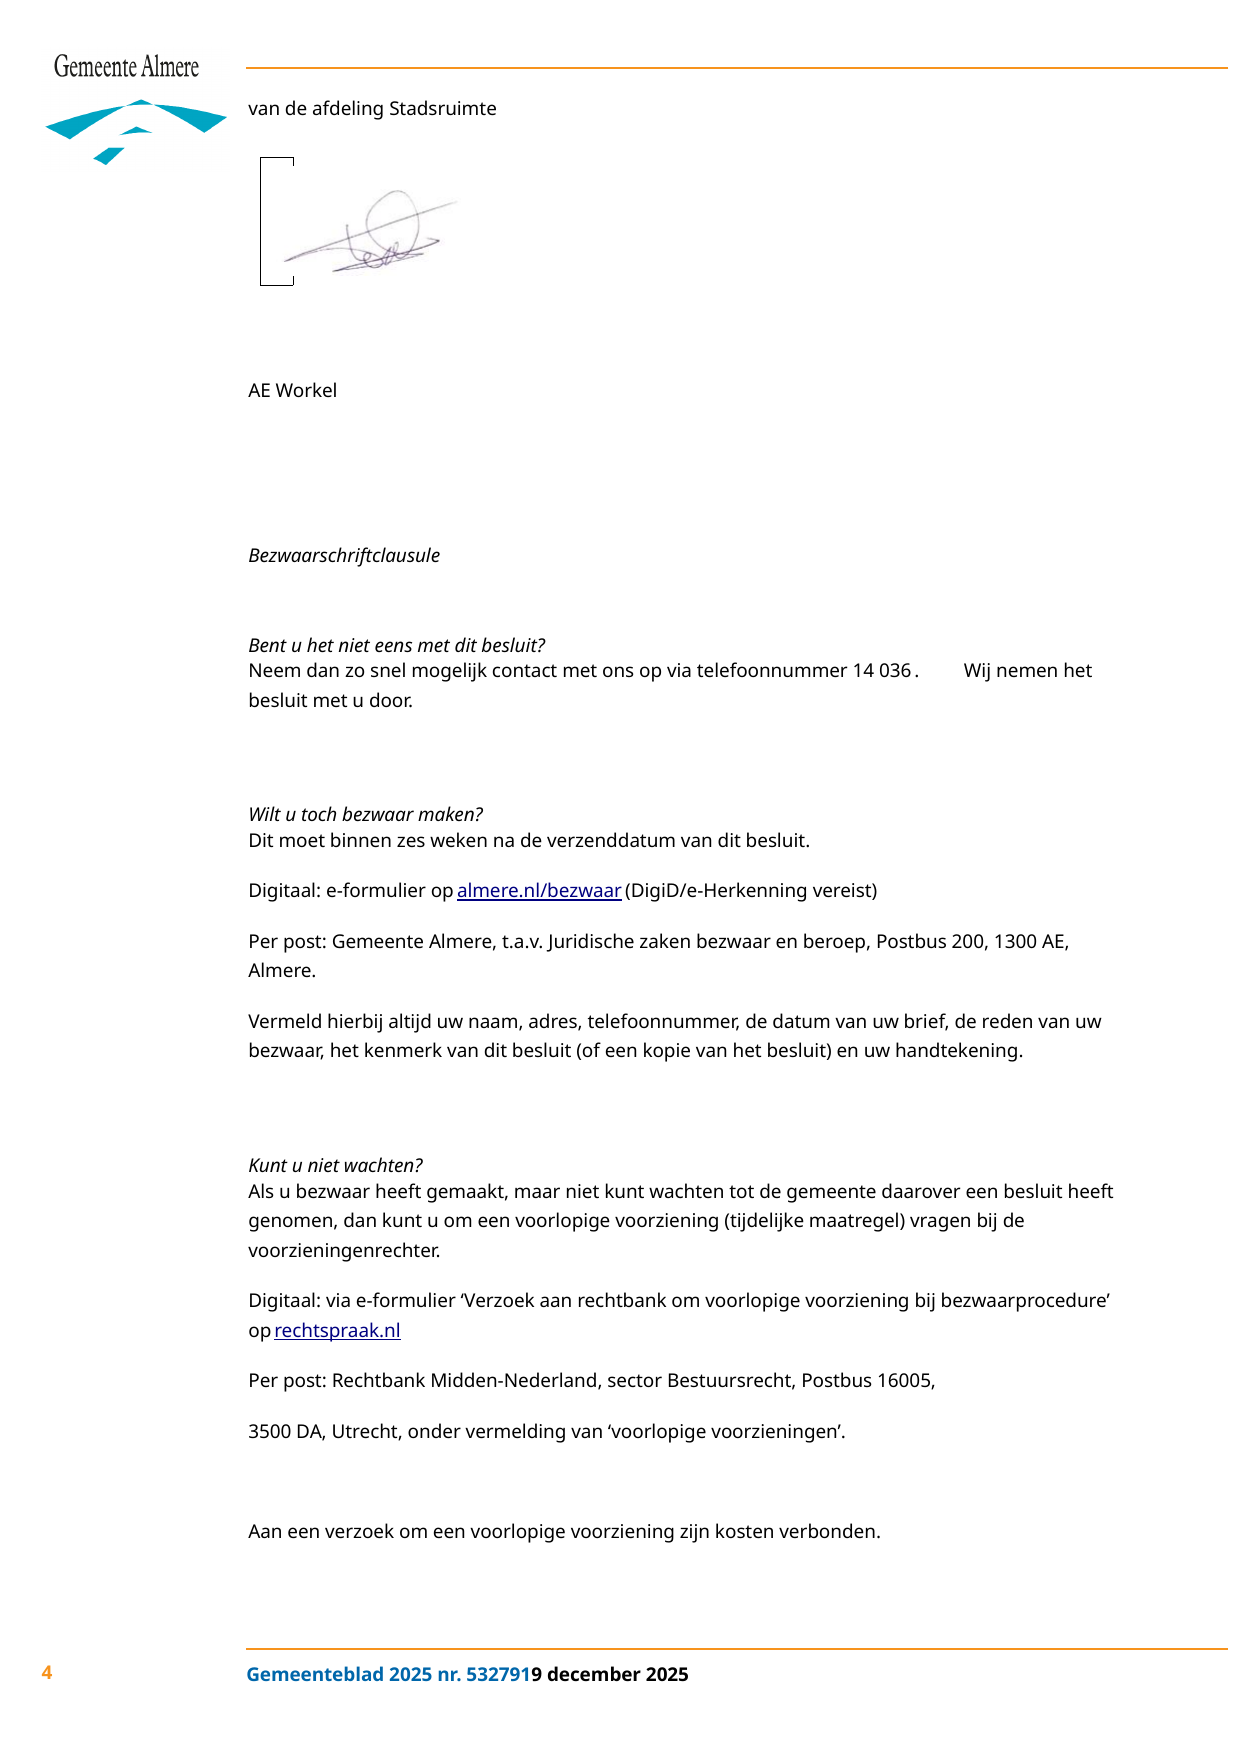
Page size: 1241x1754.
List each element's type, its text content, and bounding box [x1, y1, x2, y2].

text Digitaal: e-formulier op almere.nl/bezwaar (DigiD/e-Herkenning vereist) [248, 878, 1152, 903]
text Vermeld hierbij altijd uw naam, adres, telefoonnummer, de datum van uw brief, de reden van uw bezwaar, het kenmerk van dit besluit (of een kopie van het besluit) en uw handtekening. [248, 1008, 1152, 1063]
text Per post: Rechtbank Midden-Nederland, sector Bestuursrecht, Postbus 16005, [248, 1367, 1152, 1393]
picture [268, 166, 467, 276]
text Bent u het niet eens met dit besluit? [248, 632, 1152, 658]
picture [41, 47, 231, 172]
text Dit moet binnen zes weken na de verzenddatum van dit besluit. [248, 827, 1152, 853]
text van de afdeling Stadsruimte [248, 95, 1152, 121]
text Aan een verzoek om een voorlopige voorziening zijn kosten verbonden. [248, 1519, 1152, 1544]
text 3500 DA, Utrecht, onder vermelding van ‘voorlopige voorzieningen’. [248, 1418, 1152, 1443]
text Wilt u toch bezwaar maken? [248, 802, 1152, 827]
text AE Workel [248, 377, 1152, 403]
text Digitaal: via e-formulier ‘Verzoek aan rechtbank om voorlopige voorziening bij bezwaarprocedure’ op rechtspraak.nl [248, 1287, 1152, 1343]
text Per post: Gemeente Almere, t.a.v. Juridische zaken bezwaar en beroep, Postbus 200, 1300 AE, Almere. [248, 928, 1152, 983]
text Bezwaarschriftclausule [248, 542, 1152, 568]
text Kunt u niet wachten? [248, 1152, 1152, 1178]
text Als u bezwaar heeft gemaakt, maar niet kunt wachten tot de gemeente daarover een besluit heeft genomen, dan kunt u om een voorlopige voorziening (tijdelijke maatregel) vragen bij de voorzieningenrechter. [248, 1178, 1152, 1263]
text Neem dan zo snel mogelijk contact met ons op via telefoonnummer 14 036 . Wij nemen het besluit met u door. [248, 658, 1152, 713]
